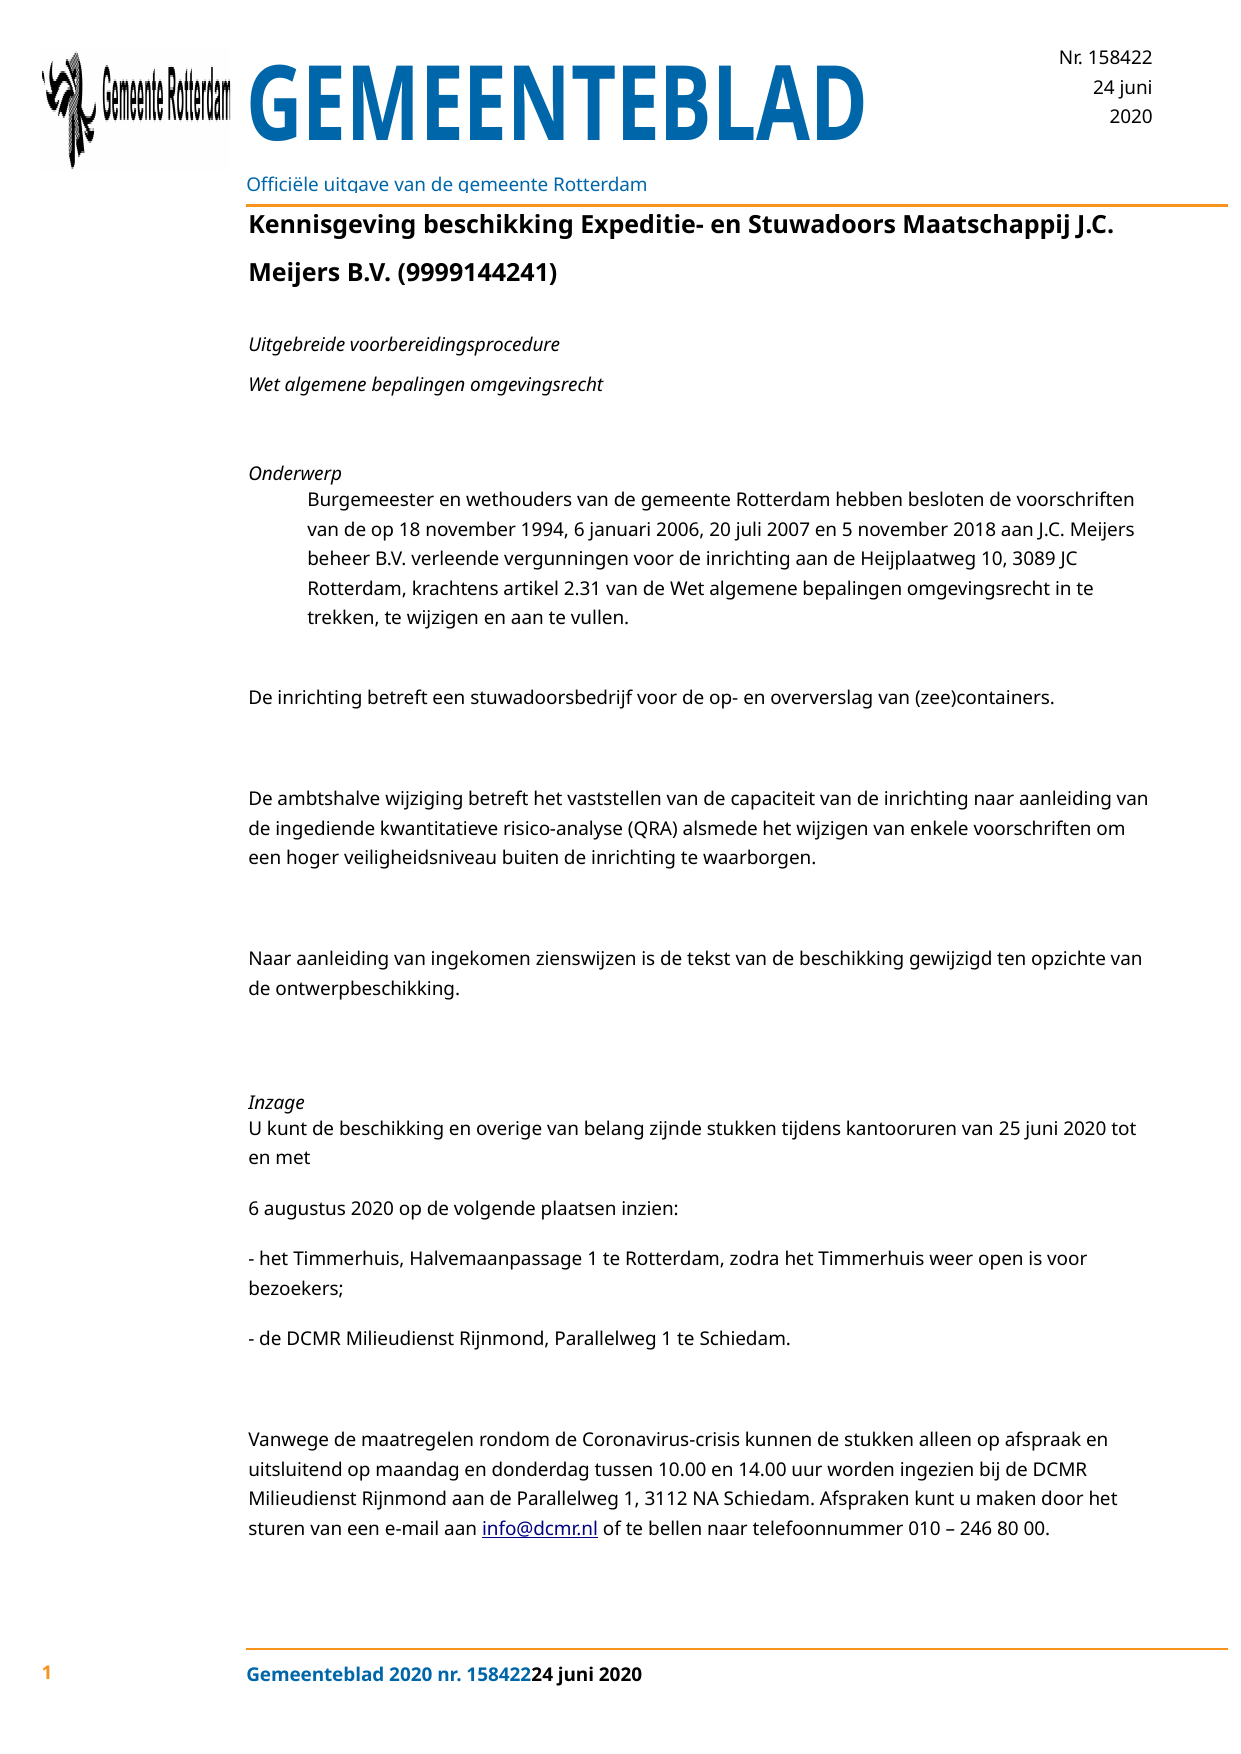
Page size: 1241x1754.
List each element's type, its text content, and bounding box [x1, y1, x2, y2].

text Onderwerp [248, 460, 1152, 486]
text De inrichting betreft een stuwadoorsbedrijf voor de op- en oververslag van (zee)containers. [248, 684, 1152, 710]
text De ambtshalve wijziging betreft het vaststellen van de capaciteit van de inrichting naar aanleiding van de ingediende kwantitatieve risico-analyse (QRA) alsmede het wijzigen van enkele voorschriften om een hoger veiligheidsniveau buiten de inrichting te waarborgen. [248, 785, 1152, 870]
text - het Timmerhuis, Halvemaanpassage 1 te Rotterdam, zodra het Timmerhuis weer open is voor bezoekers; [248, 1245, 1152, 1301]
text Naar aanleiding van ingekomen zienswijzen is de tekst van de beschikking gewijzigd ten opzichte van de ontwerpbeschikking. [248, 945, 1152, 1001]
picture [41, 47, 231, 172]
text Wet algemene bepalingen omgevingsrecht [248, 371, 1152, 396]
list Burgemeester en wethouders van de gemeente Rotterdam hebben besloten de voorschriften van de op 18 november 1994, 6 januari 2006, 20 juli 2007 en 5 november 2018 aan J.C. Meijers beheer B.V. verleende vergunningen voor de inrichting aan de Heijplaatweg 10, 3089 JC Rotterdam, krachtens artikel 2.31 van de Wet algemene bepalingen omgevingsrecht in te trekken, te wijzigen en aan te vullen. [248, 486, 1152, 630]
text Uitgebreide voorbereidingsprocedure [248, 331, 1152, 357]
text Vanwege de maatregelen rondom de Coronavirus-crisis kunnen de stukken alleen op afspraak en uitsluitend op maandag en donderdag tussen 10.00 en 14.00 uur worden ingezien bij de DCMR Milieudienst Rijnmond aan de Parallelweg 1, 3112 NA Schiedam. Afspraken kunt u maken door het sturen van een e-mail aan info@dcmr.nl of te bellen naar telefoonnummer 010 – 246 80 00. [248, 1426, 1152, 1541]
text Kennisgeving beschikking Expeditie- en Stuwadoors Maatschappij J.C. Meijers B.V. (9999144241) [248, 207, 1152, 288]
text U kunt de beschikking en overige van belang zijnde stukken tijdens kantooruren van 25 juni 2020 tot en met [248, 1115, 1152, 1170]
text - de DCMR Milieudienst Rijnmond, Parallelweg 1 te Schiedam. [248, 1325, 1152, 1351]
text 6 augustus 2020 op de volgende plaatsen inzien: [248, 1195, 1152, 1221]
text Inzage [248, 1089, 1152, 1115]
